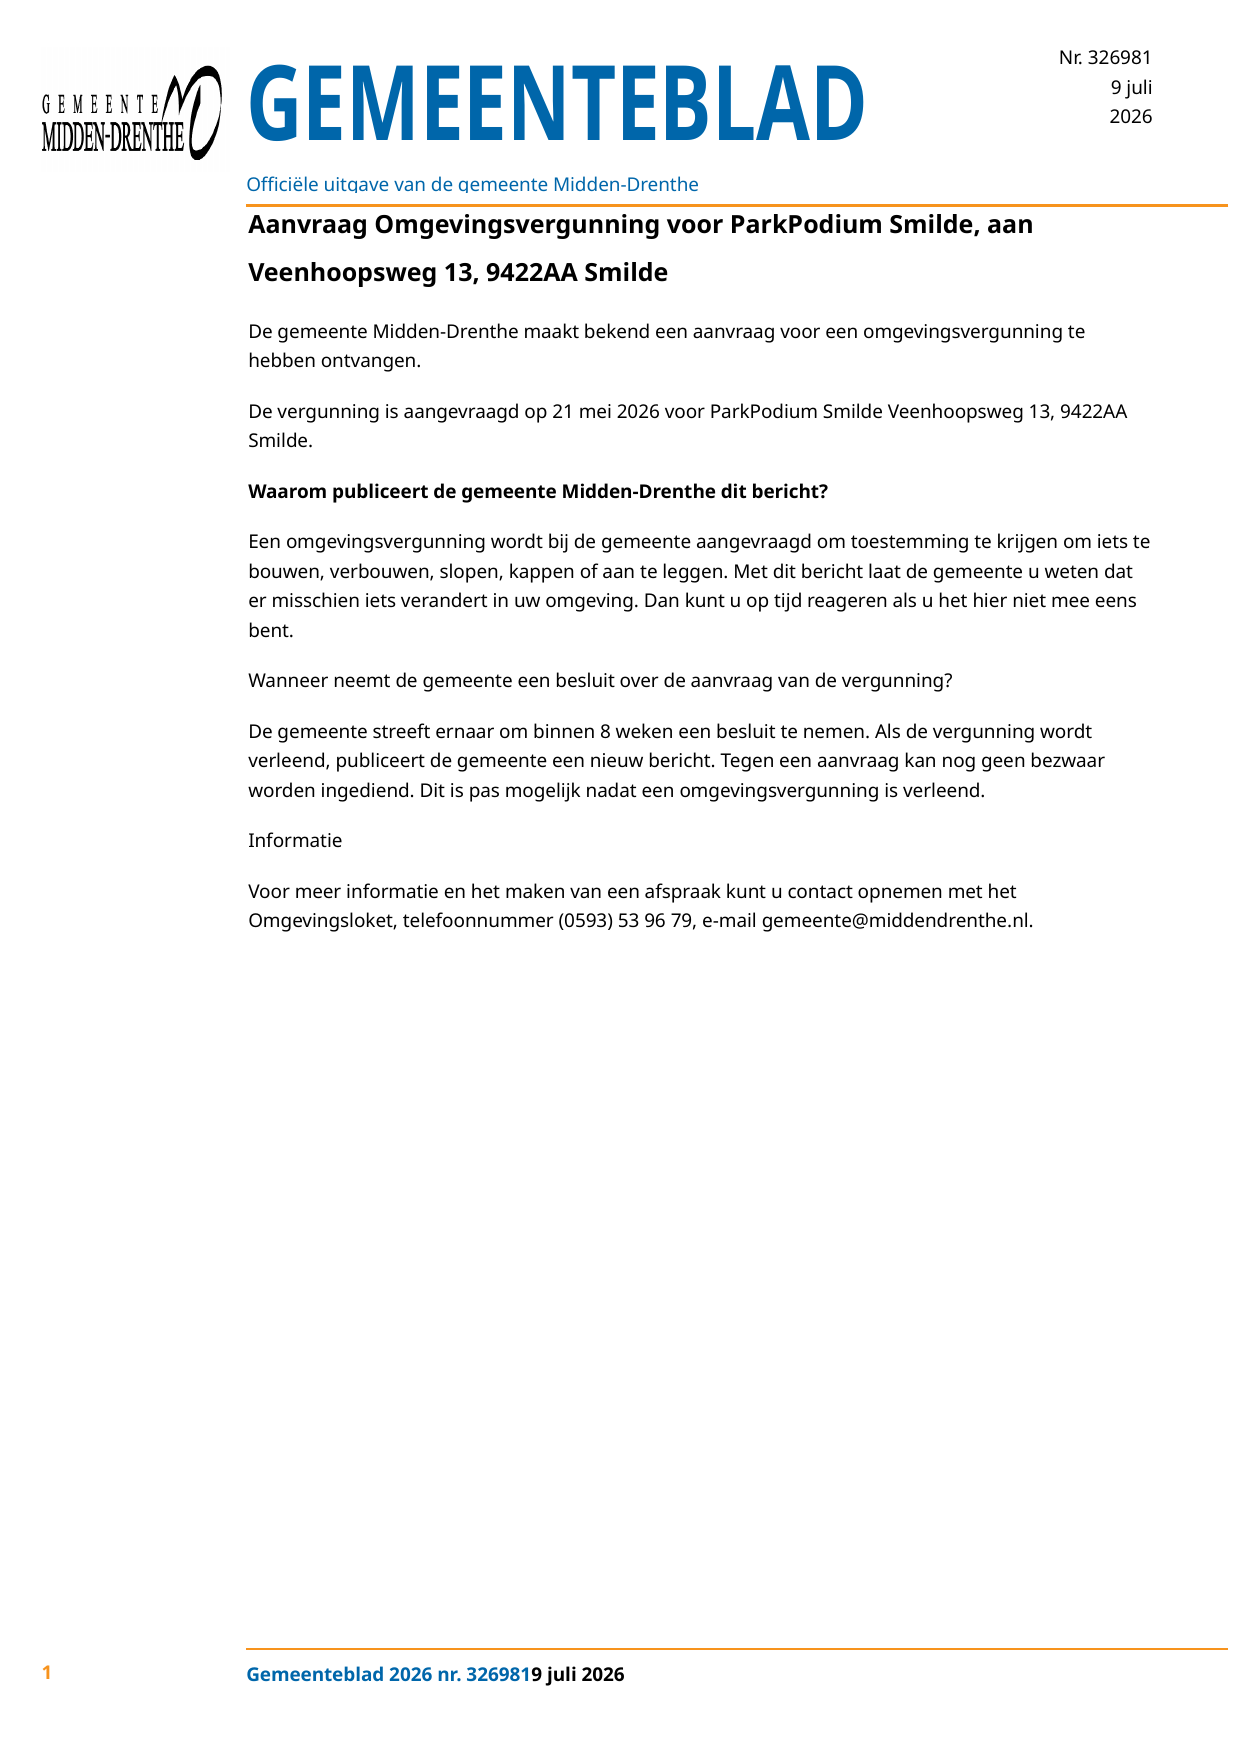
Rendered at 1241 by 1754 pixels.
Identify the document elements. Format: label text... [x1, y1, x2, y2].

text Voor meer informatie en het maken van een afspraak kunt u contact opnemen met het Omgevingsloket, telefoonnummer (0593) 53 96 79, e-mail gemeente@middendrenthe.nl. [248, 878, 1152, 933]
text De gemeente Midden-Drenthe maakt bekend een aanvraag voor een omgevingsvergunning te hebben ontvangen. [248, 318, 1152, 373]
text De gemeente streeft ernaar om binnen 8 weken een besluit te nemen. Als de vergunning wordt verleend, publiceert de gemeente een nieuw bericht. Tegen een aanvraag kan nog geen bezwaar worden ingediend. Dit is pas mogelijk nadat een omgevingsvergunning is verleend. [248, 718, 1152, 803]
text Een omgevingsvergunning wordt bij de gemeente aangevraagd om toestemming te krijgen om iets te bouwen, verbouwen, slopen, kappen of aan te leggen. Met dit bericht laat de gemeente u weten dat er misschien iets verandert in uw omgeving. Dan kunt u op tijd reageren als u het hier niet mee eens bent. [248, 528, 1152, 643]
text Aanvraag Omgevingsvergunning voor ParkPodium Smilde, aan Veenhoopsweg 13, 9422AA Smilde [248, 207, 1152, 288]
text Informatie [248, 827, 1152, 853]
text Waarom publiceert de gemeente Midden-Drenthe dit bericht? [248, 478, 1152, 504]
picture [41, 47, 231, 172]
text De vergunning is aangevraagd op 21 mei 2026 voor ParkPodium Smilde Veenhoopsweg 13, 9422AA Smilde. [248, 398, 1152, 453]
text Wanneer neemt de gemeente een besluit over de aanvraag van de vergunning? [248, 667, 1152, 693]
